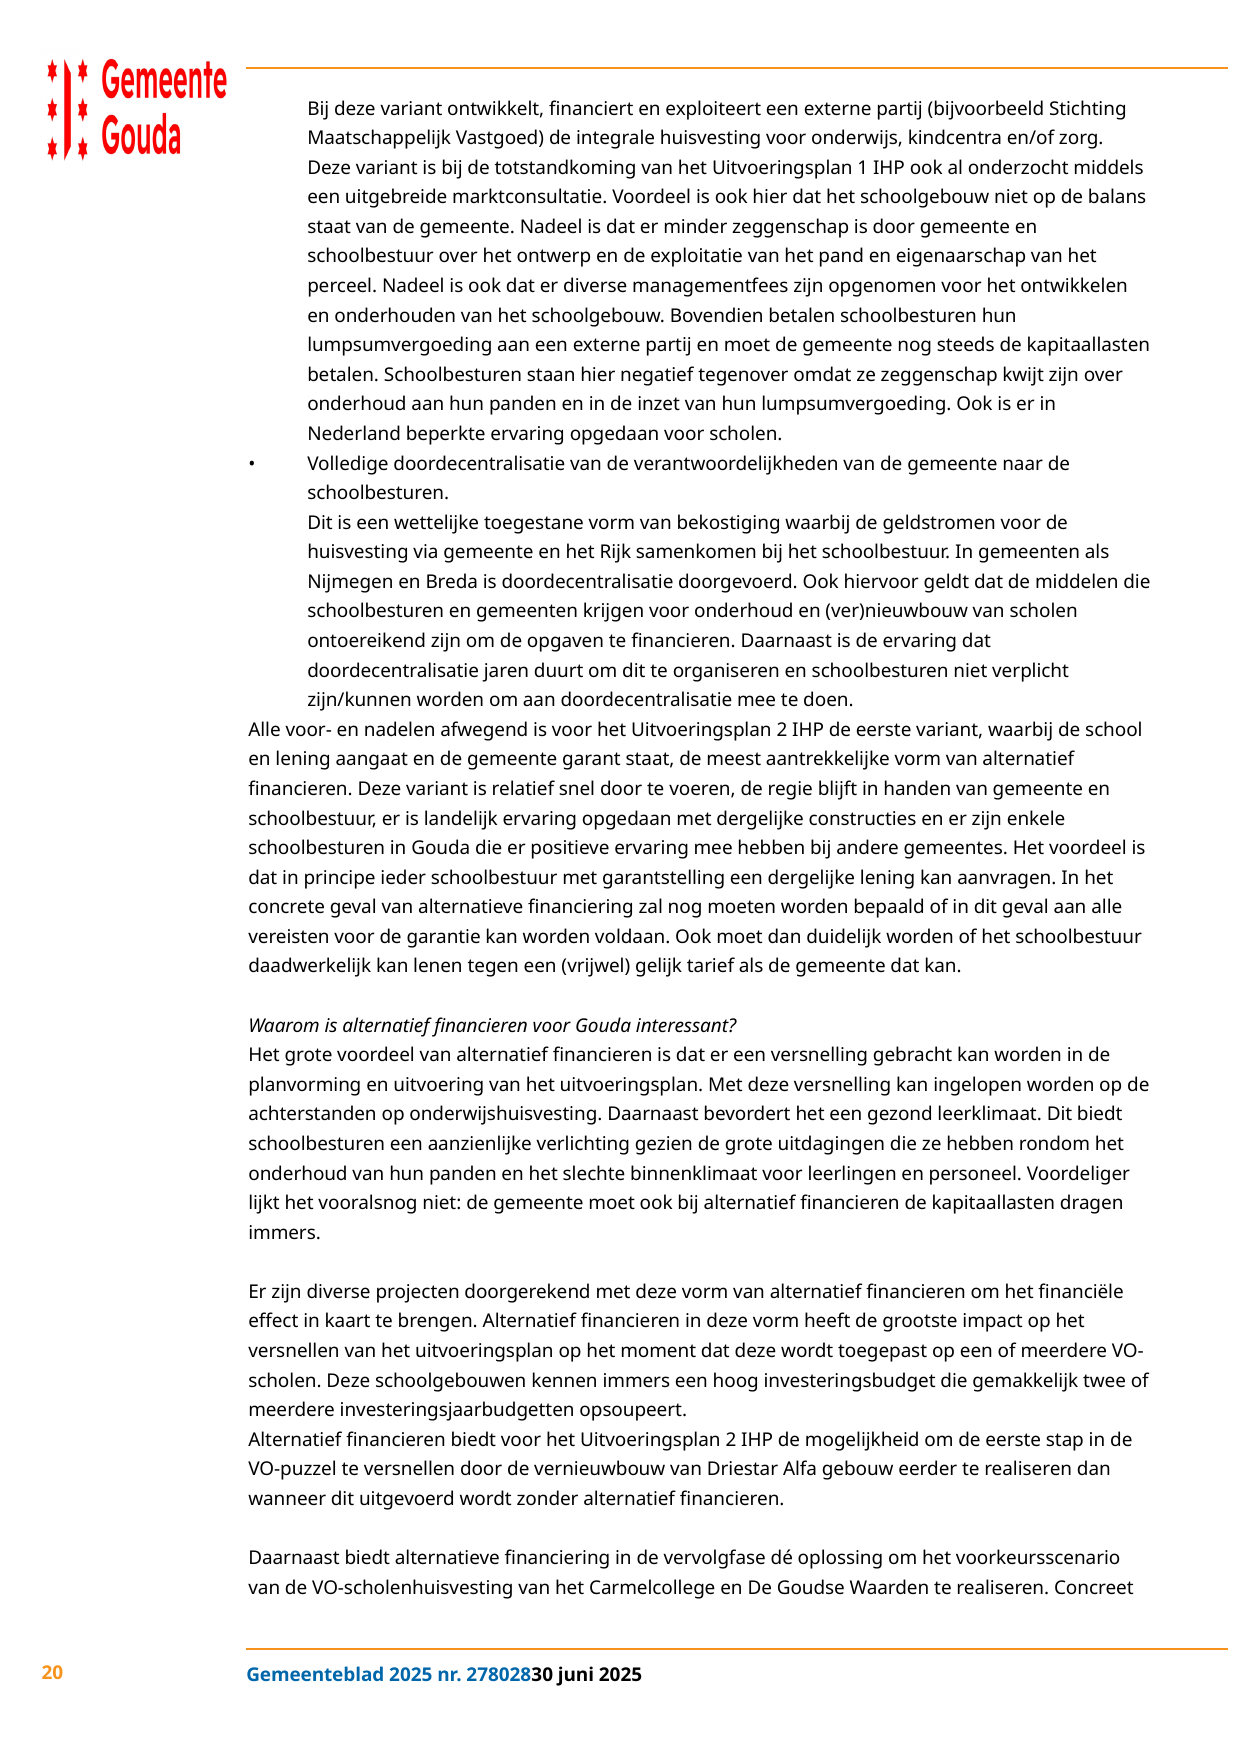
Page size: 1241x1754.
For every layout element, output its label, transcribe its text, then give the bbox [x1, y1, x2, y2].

text Er zijn diverse projecten doorgerekend met deze vorm van alternatief financieren om het financiële effect in kaart te brengen. Alternatief financieren in deze vorm heeft de grootste impact op het versnellen van het uitvoeringsplan op het moment dat deze wordt toegepast op een of meerdere VO-scholen. Deze schoolgebouwen kennen immers een hoog investeringsbudget die gemakkelijk twee of meerdere investeringsjaarbudgetten opsoupeert. [248, 1278, 1152, 1422]
picture [41, 47, 231, 172]
text Alle voor- en nadelen afwegend is voor het Uitvoeringsplan 2 IHP de eerste variant, waarbij de school en lening aangaat en de gemeente garant staat, de meest aantrekkelijke vorm van alternatief financieren. Deze variant is relatief snel door te voeren, de regie blijft in handen van gemeente en schoolbestuur, er is landelijk ervaring opgedaan met dergelijke constructies en er zijn enkele schoolbesturen in Gouda die er positieve ervaring mee hebben bij andere gemeentes. Het voordeel is dat in principe ieder schoolbestuur met garantstelling een dergelijke lening kan aanvragen. In het concrete geval van alternatieve financiering zal nog moeten worden bepaald of in dit geval aan alle vereisten voor de garantie kan worden voldaan. Ook moet dan duidelijk worden of het schoolbestuur daadwerkelijk kan lenen tegen een (vrijwel) gelijk tarief als de gemeente dat kan. [248, 716, 1152, 978]
list Volledige doordecentralisatie van de verantwoordelijkheden van de gemeente naar de schoolbesturen. [248, 450, 1152, 505]
text Het grote voordeel van alternatief financieren is dat er een versnelling gebracht kan worden in de planvorming en uitvoering van het uitvoeringsplan. Met deze versnelling kan ingelopen worden op de achterstanden op onderwijshuisvesting. Daarnaast bevordert het een gezond leerklimaat. Dit biedt schoolbesturen een aanzienlijke verlichting gezien de grote uitdagingen die ze hebben rondom het onderhoud van hun panden en het slechte binnenklimaat voor leerlingen en personeel. Voordeliger lijkt het vooralsnog niet: de gemeente moet ook bij alternatief financieren de kapitaallasten dragen immers. [248, 1041, 1152, 1245]
list Bij deze variant ontwikkelt, financiert en exploiteert een externe partij (bijvoorbeeld Stichting Maatschappelijk Vastgoed) de integrale huisvesting voor onderwijs, kindcentra en/of zorg. Deze variant is bij de totstandkoming van het Uitvoeringsplan 1 IHP ook al onderzocht middels een uitgebreide marktconsultatie. Voordeel is ook hier dat het schoolgebouw niet op de balans staat van de gemeente. Nadeel is dat er minder zeggenschap is door gemeente en schoolbestuur over het ontwerp en de exploitatie van het pand en eigenaarschap van het perceel. Nadeel is ook dat er diverse managementfees zijn opgenomen voor het ontwikkelen en onderhouden van het schoolgebouw. Bovendien betalen schoolbesturen hun lumpsumvergoeding aan een externe partij en moet de gemeente nog steeds de kapitaallasten betalen. Schoolbesturen staan hier negatief tegenover omdat ze zeggenschap kwijt zijn over onderhoud aan hun panden en in de inzet van hun lumpsumvergoeding. Ook is er in Nederland beperkte ervaring opgedaan voor scholen. [248, 95, 1152, 446]
text Daarnaast biedt alternatieve financiering in de vervolgfase dé oplossing om het voorkeursscenario van de VO-scholenhuisvesting van het Carmelcollege en De Goudse Waarden te realiseren. Concreet [248, 1544, 1152, 1600]
text Alternatief financieren biedt voor het Uitvoeringsplan 2 IHP de mogelijkheid om de eerste stap in de VO-puzzel te versnellen door de vernieuwbouw van Driestar Alfa gebouw eerder te realiseren dan wanneer dit uitgevoerd wordt zonder alternatief financieren. [248, 1426, 1152, 1511]
text Waarom is alternatief financieren voor Gouda interessant? [248, 1012, 1152, 1038]
list Dit is een wettelijke toegestane vorm van bekostiging waarbij de geldstromen voor de huisvesting via gemeente en het Rijk samenkomen bij het schoolbestuur. In gemeenten als Nijmegen en Breda is doordecentralisatie doorgevoerd. Ook hiervoor geldt dat de middelen die schoolbesturen en gemeenten krijgen voor onderhoud en (ver)nieuwbouw van scholen ontoereikend zijn om de opgaven te financieren. Daarnaast is de ervaring dat doordecentralisatie jaren duurt om dit te organiseren en schoolbesturen niet verplicht zijn/kunnen worden om aan doordecentralisatie mee te doen. [248, 509, 1152, 712]
